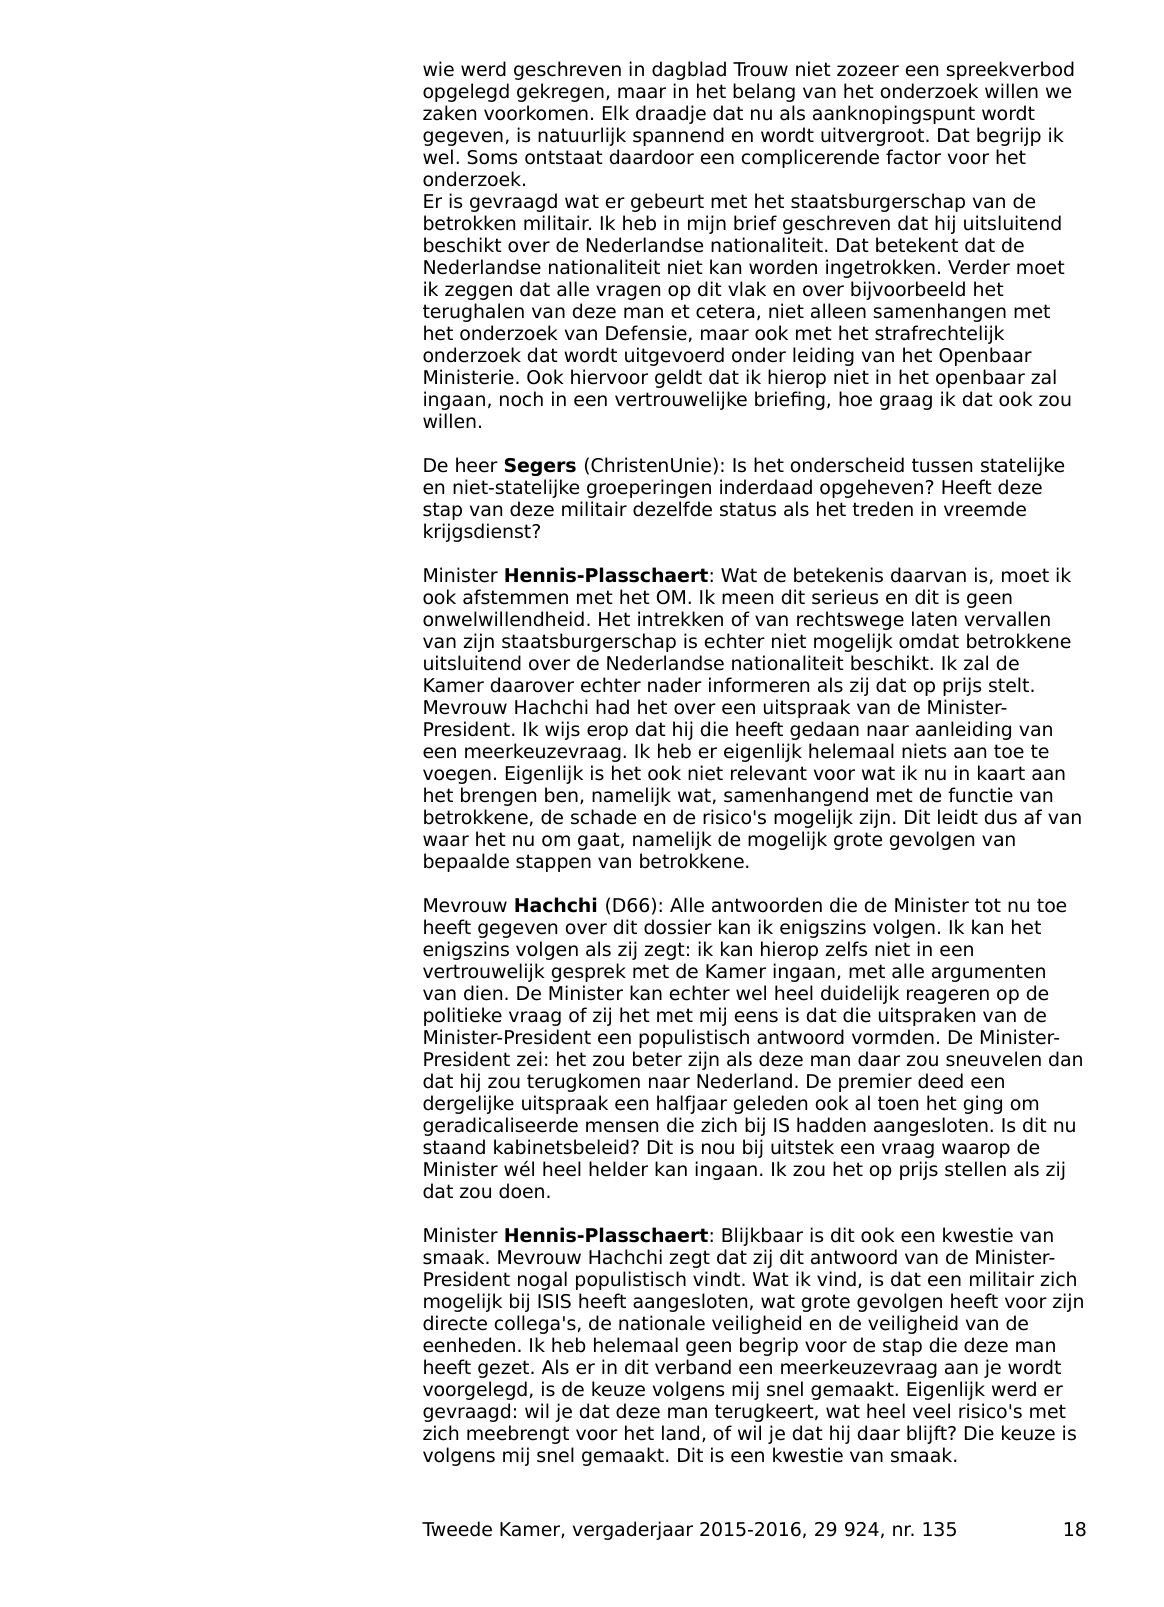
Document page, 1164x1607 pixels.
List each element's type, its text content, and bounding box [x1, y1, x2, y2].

text Minister Hennis-Plasschaert: Wat de betekenis daarvan is, moet ik ook afstemmen met het OM. Ik meen dit serieus en dit is geen onwelwillendheid. Het intrekken of van rechtswege laten vervallen van zijn staatsburgerschap is echter niet mogelijk omdat betrokkene uitsluitend over de Nederlandse nationaliteit beschikt. Ik zal de Kamer daarover echter nader informeren als zij dat op prijs stelt. [422, 565, 1087, 697]
text Mevrouw Hachchi had het over een uitspraak van de Minister-President. Ik wijs erop dat hij die heeft gedaan naar aanleiding van een meerkeuzevraag. Ik heb er eigenlijk helemaal niets aan toe te voegen. Eigenlijk is het ook niet relevant voor wat ik nu in kaart aan het brengen ben, namelijk wat, samenhangend met de functie van betrokkene, de schade en de risico's mogelijk zijn. Dit leidt dus af van waar het nu om gaat, namelijk de mogelijk grote gevolgen van bepaalde stappen van betrokkene. [422, 697, 1087, 873]
text De heer Segers (ChristenUnie): Is het onderscheid tussen statelijke en niet-statelijke groeperingen inderdaad opgeheven? Heeft deze stap van deze militair dezelfde status als het treden in vreemde krijgsdienst? [422, 455, 1087, 543]
text Er is gevraagd wat er gebeurt met het staatsburgerschap van de betrokken militair. Ik heb in mijn brief geschreven dat hij uitsluitend beschikt over de Nederlandse nationaliteit. Dat betekent dat de Nederlandse nationaliteit niet kan worden ingetrokken. Verder moet ik zeggen dat alle vragen op dit vlak en over bijvoorbeeld het terughalen van deze man et cetera, niet alleen samenhangen met het onderzoek van Defensie, maar ook met het strafrechtelijk onderzoek dat wordt uitgevoerd onder leiding van het Openbaar Ministerie. Ook hiervoor geldt dat ik hierop niet in het openbaar zal ingaan, noch in een vertrouwelijke briefing, hoe graag ik dat ook zou willen. [422, 191, 1087, 433]
text Mevrouw Hachchi (D66): Alle antwoorden die de Minister tot nu toe heeft gegeven over dit dossier kan ik enigszins volgen. Ik kan het enigszins volgen als zij zegt: ik kan hierop zelfs niet in een vertrouwelijk gesprek met de Kamer ingaan, met alle argumenten van dien. De Minister kan echter wel heel duidelijk reageren op de politieke vraag of zij het met mij eens is dat die uitspraken van de Minister-President een populistisch antwoord vormden. De Minister-President zei: het zou beter zijn als deze man daar zou sneuvelen dan dat hij zou terugkomen naar Nederland. De premier deed een dergelijke uitspraak een halfjaar geleden ook al toen het ging om geradicaliseerde mensen die zich bij IS hadden aangesloten. Is dit nu staand kabinetsbeleid? Dit is nou bij uitstek een vraag waarop de Minister wél heel helder kan ingaan. Ik zou het op prijs stellen als zij dat zou doen. [422, 895, 1087, 1203]
text wie werd geschreven in dagblad Trouw niet zozeer een spreekverbod opgelegd gekregen, maar in het belang van het onderzoek willen we zaken voorkomen. Elk draadje dat nu als aanknopingspunt wordt gegeven, is natuurlijk spannend en wordt uitvergroot. Dat begrijp ik wel. Soms ontstaat daardoor een complicerende factor voor het onderzoek. [422, 59, 1087, 191]
text Minister Hennis-Plasschaert: Blijkbaar is dit ook een kwestie van smaak. Mevrouw Hachchi zegt dat zij dit antwoord van de Minister-President nogal populistisch vindt. Wat ik vind, is dat een militair zich mogelijk bij ISIS heeft aangesloten, wat grote gevolgen heeft voor zijn directe collega's, de nationale veiligheid en de veiligheid van de eenheden. Ik heb helemaal geen begrip voor de stap die deze man heeft gezet. Als er in dit verband een meerkeuzevraag aan je wordt voorgelegd, is de keuze volgens mij snel gemaakt. Eigenlijk werd er gevraagd: wil je dat deze man terugkeert, wat heel veel risico's met zich meebrengt voor het land, of wil je dat hij daar blijft? Die keuze is volgens mij snel gemaakt. Dit is een kwestie van smaak. [422, 1225, 1087, 1467]
